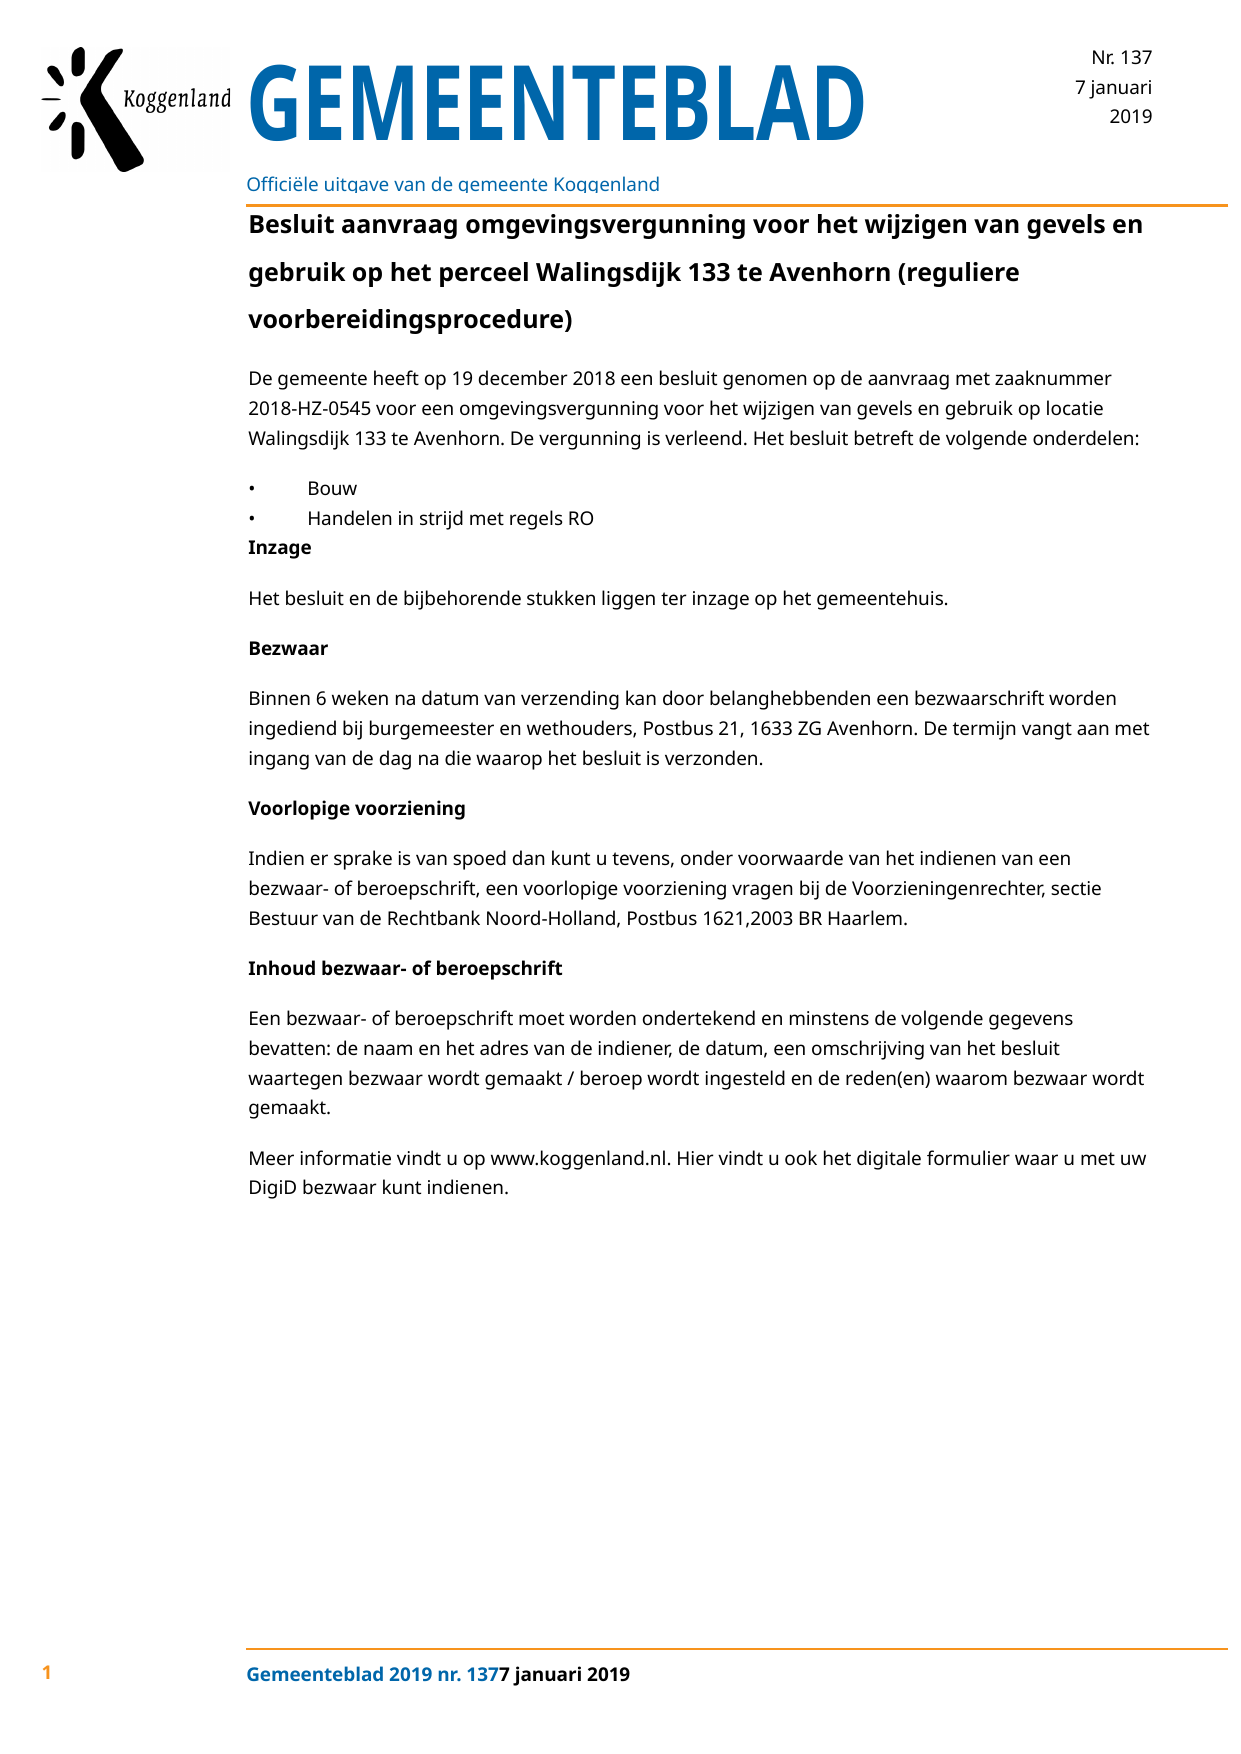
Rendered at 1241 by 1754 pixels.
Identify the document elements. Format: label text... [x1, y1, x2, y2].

text Een bezwaar- of beroepschrift moet worden ondertekend en minstens de volgende gegevens bevatten: de naam en het adres van de indiener, de datum, een omschrijving van het besluit waartegen bezwaar wordt gemaakt / beroep wordt ingesteld en de reden(en) waarom bezwaar wordt gemaakt. [248, 1006, 1152, 1120]
list Bouw [248, 475, 1152, 501]
text Meer informatie vindt u op www.koggenland.nl. Hier vindt u ook het digitale formulier waar u met uw DigiD bezwaar kunt indienen. [248, 1145, 1152, 1200]
text De gemeente heeft op 19 december 2018 een besluit genomen op de aanvraag met zaaknummer 2018-HZ-0545 voor een omgevingsvergunning voor het wijzigen van gevels en gebruik op locatie Walingsdijk 133 te Avenhorn. De vergunning is verleend. Het besluit betreft de volgende onderdelen: [248, 366, 1152, 450]
text Inzage [248, 534, 1152, 560]
picture [41, 47, 231, 172]
text Inhoud bezwaar- of beroepschrift [248, 955, 1152, 981]
text Binnen 6 weken na datum van verzending kan door belanghebbenden een bezwaarschrift worden ingediend bij burgemeester en wethouders, Postbus 21, 1633 ZG Avenhorn. De termijn vangt aan met ingang van de dag na die waarop het besluit is verzonden. [248, 686, 1152, 770]
list Handelen in strijd met regels RO [248, 505, 1152, 530]
text Voorlopige voorziening [248, 795, 1152, 821]
text Indien er sprake is van spoed dan kunt u tevens, onder voorwaarde van het indienen van een bezwaar- of beroepschrift, een voorlopige voorziening vragen bij de Voorzieningenrechter, sectie Bestuur van de Rechtbank Noord-Holland, Postbus 1621,2003 BR Haarlem. [248, 846, 1152, 930]
text Besluit aanvraag omgevingsvergunning voor het wijzigen van gevels en gebruik op het perceel Walingsdijk 133 te Avenhorn (reguliere voorbereidingsprocedure) [248, 207, 1152, 336]
text Bezwaar [248, 635, 1152, 661]
text Het besluit en de bijbehorende stukken liggen ter inzage op het gemeentehuis. [248, 585, 1152, 610]
